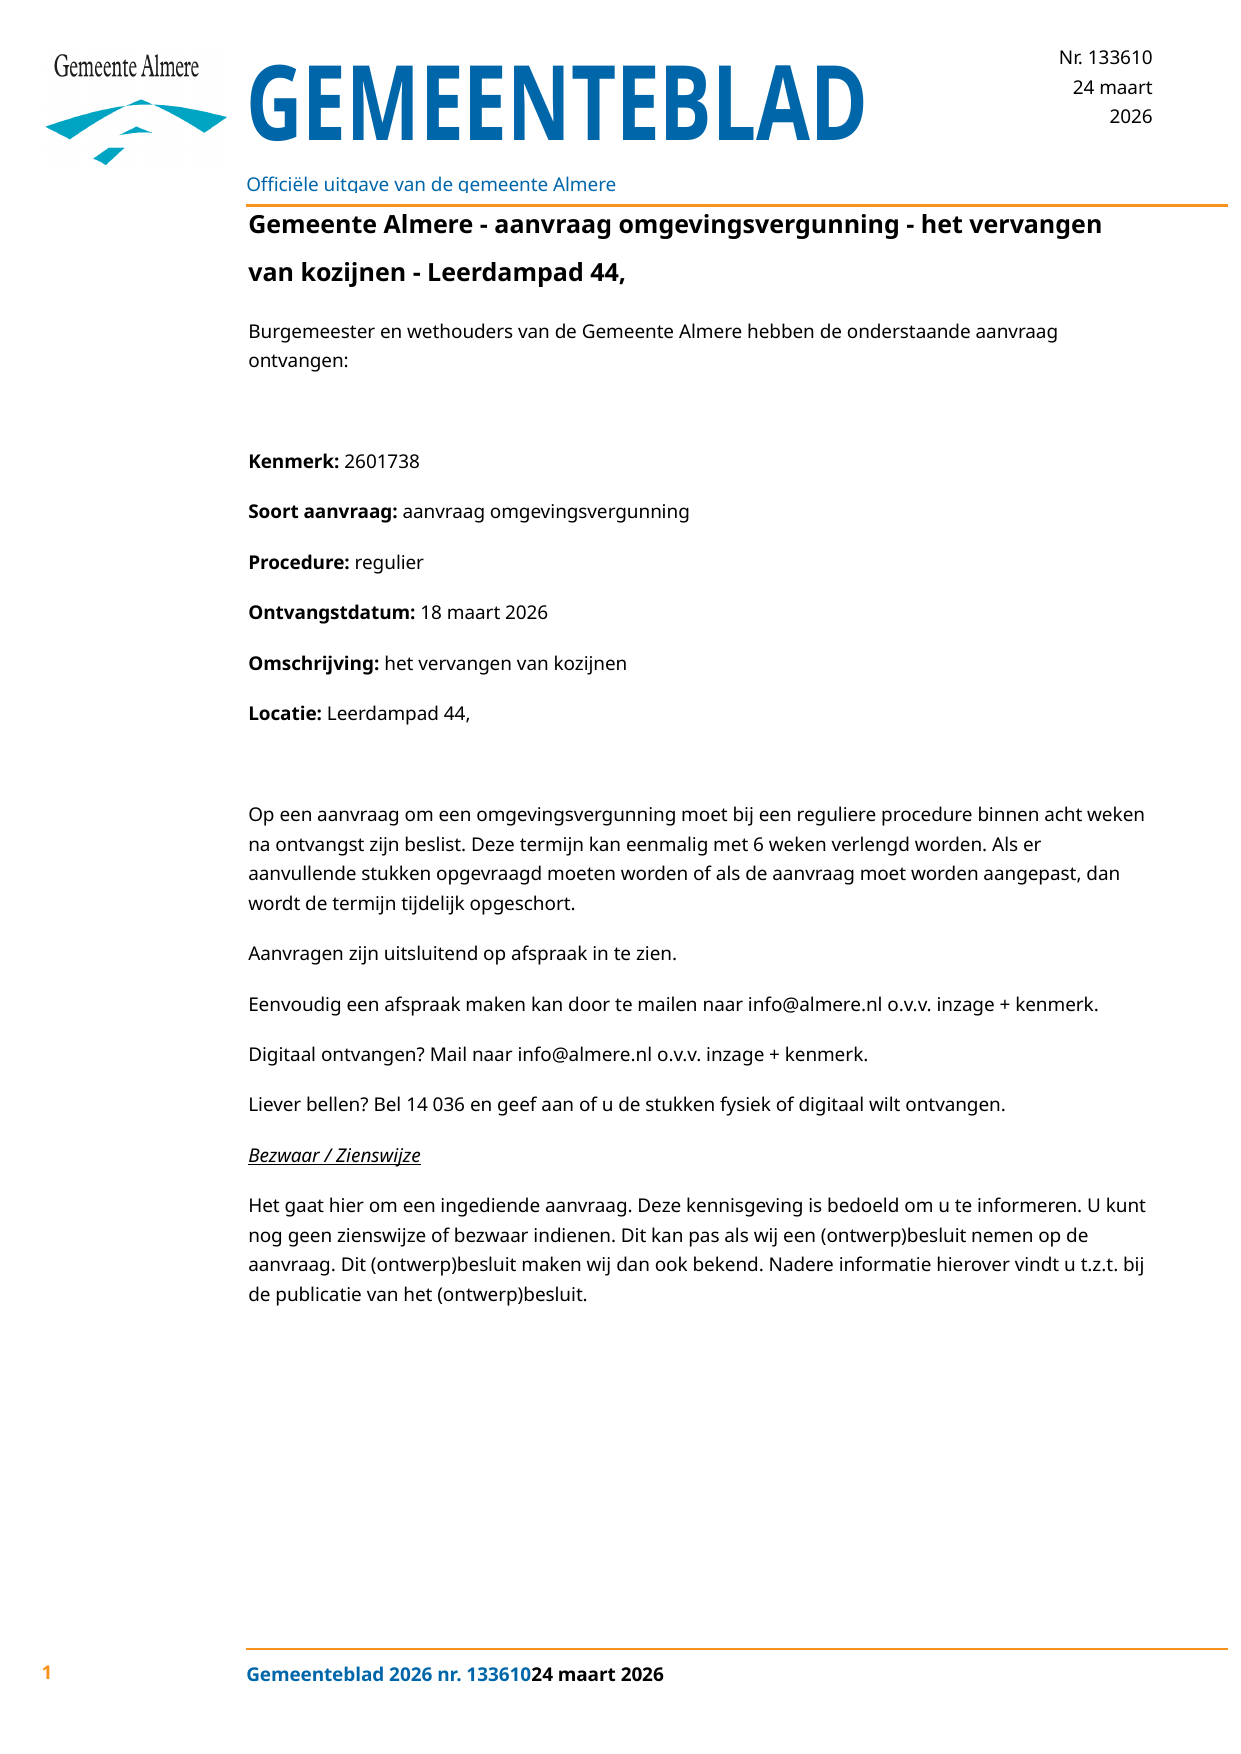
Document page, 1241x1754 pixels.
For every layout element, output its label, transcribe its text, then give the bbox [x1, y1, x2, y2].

text Digitaal ontvangen? Mail naar info@almere.nl o.v.v. inzage + kenmerk. [248, 1041, 1152, 1067]
text Het gaat hier om een ingediende aanvraag. Deze kennisgeving is bedoeld om u te informeren. U kunt nog geen zienswijze of bezwaar indienen. Dit kan pas als wij een (ontwerp)besluit nemen op de aanvraag. Dit (ontwerp)besluit maken wij dan ook bekend. Nadere informatie hierover vindt u t.z.t. bij de publicatie van het (ontwerp)besluit. [248, 1192, 1152, 1307]
text Liever bellen? Bel 14 036 en geef aan of u de stukken fysiek of digitaal wilt ontvangen. [248, 1092, 1152, 1117]
text Omschrijving: het vervangen van kozijnen [248, 650, 1152, 676]
text Soort aanvraag: aanvraag omgevingsvergunning [248, 499, 1152, 524]
text Burgemeester en wethouders van de Gemeente Almere hebben de onderstaande aanvraag ontvangen: [248, 318, 1152, 373]
text Op een aanvraag om een omgevingsvergunning moet bij een reguliere procedure binnen acht weken na ontvangst zijn beslist. Deze termijn kan eenmalig met 6 weken verlengd worden. Als er aanvullende stukken opgevraagd moeten worden of als de aanvraag moet worden aangepast, dan wordt de termijn tijdelijk opgeschort. [248, 801, 1152, 916]
picture [41, 47, 231, 172]
text Gemeente Almere - aanvraag omgevingsvergunning - het vervangen van kozijnen - Leerdampad 44, [248, 207, 1152, 288]
text Aanvragen zijn uitsluitend op afspraak in te zien. [248, 940, 1152, 966]
text Kenmerk: 2601738 [248, 448, 1152, 474]
text Bezwaar / Zienswijze [248, 1142, 1152, 1168]
text Locatie: Leerdampad 44, [248, 700, 1152, 726]
text Procedure: regulier [248, 549, 1152, 575]
text Ontvangstdatum: 18 maart 2026 [248, 599, 1152, 625]
text Eenvoudig een afspraak maken kan door te mailen naar info@almere.nl o.v.v. inzage + kenmerk. [248, 991, 1152, 1017]
